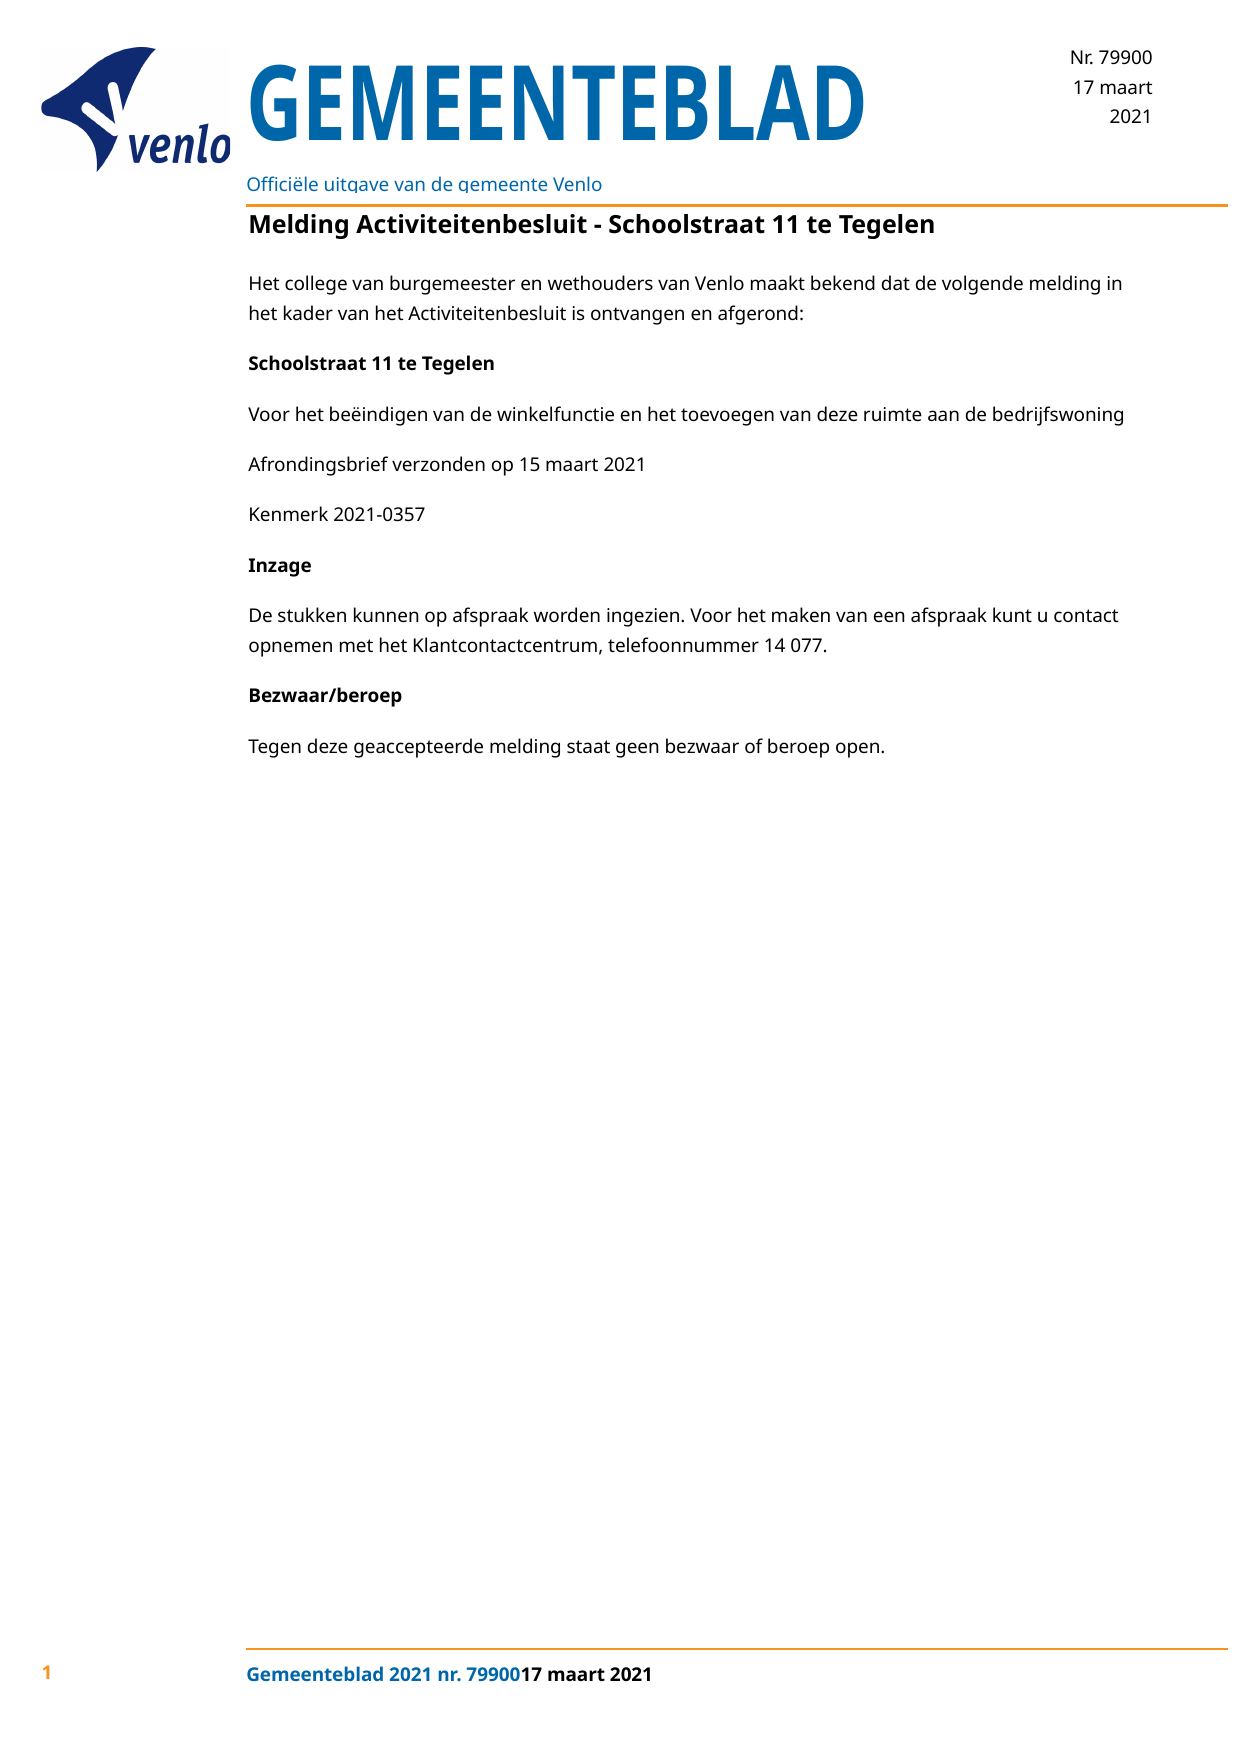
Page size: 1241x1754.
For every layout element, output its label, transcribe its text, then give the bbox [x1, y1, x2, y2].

text Voor het beëindigen van de winkelfunctie en het toevoegen van deze ruimte aan de bedrijfswoning [248, 401, 1152, 426]
text Bezwaar/beroep [248, 682, 1152, 708]
text Het college van burgemeester en wethouders van Venlo maakt bekend dat de volgende melding in het kader van het Activiteitenbesluit is ontvangen en afgerond: [248, 270, 1152, 326]
text Afrondingsbrief verzonden op 15 maart 2021 [248, 451, 1152, 477]
text De stukken kunnen op afspraak worden ingezien. Voor het maken van een afspraak kunt u contact opnemen met het Klantcontactcentrum, telefoonnummer 14 077. [248, 602, 1152, 658]
text Melding Activiteitenbesluit - Schoolstraat 11 te Tegelen [248, 207, 1152, 241]
picture [41, 47, 231, 172]
text Schoolstraat 11 te Tegelen [248, 350, 1152, 376]
text Inzage [248, 552, 1152, 578]
text Tegen deze geaccepteerde melding staat geen bezwaar of beroep open. [248, 733, 1152, 758]
text Kenmerk 2021-0357 [248, 502, 1152, 527]
